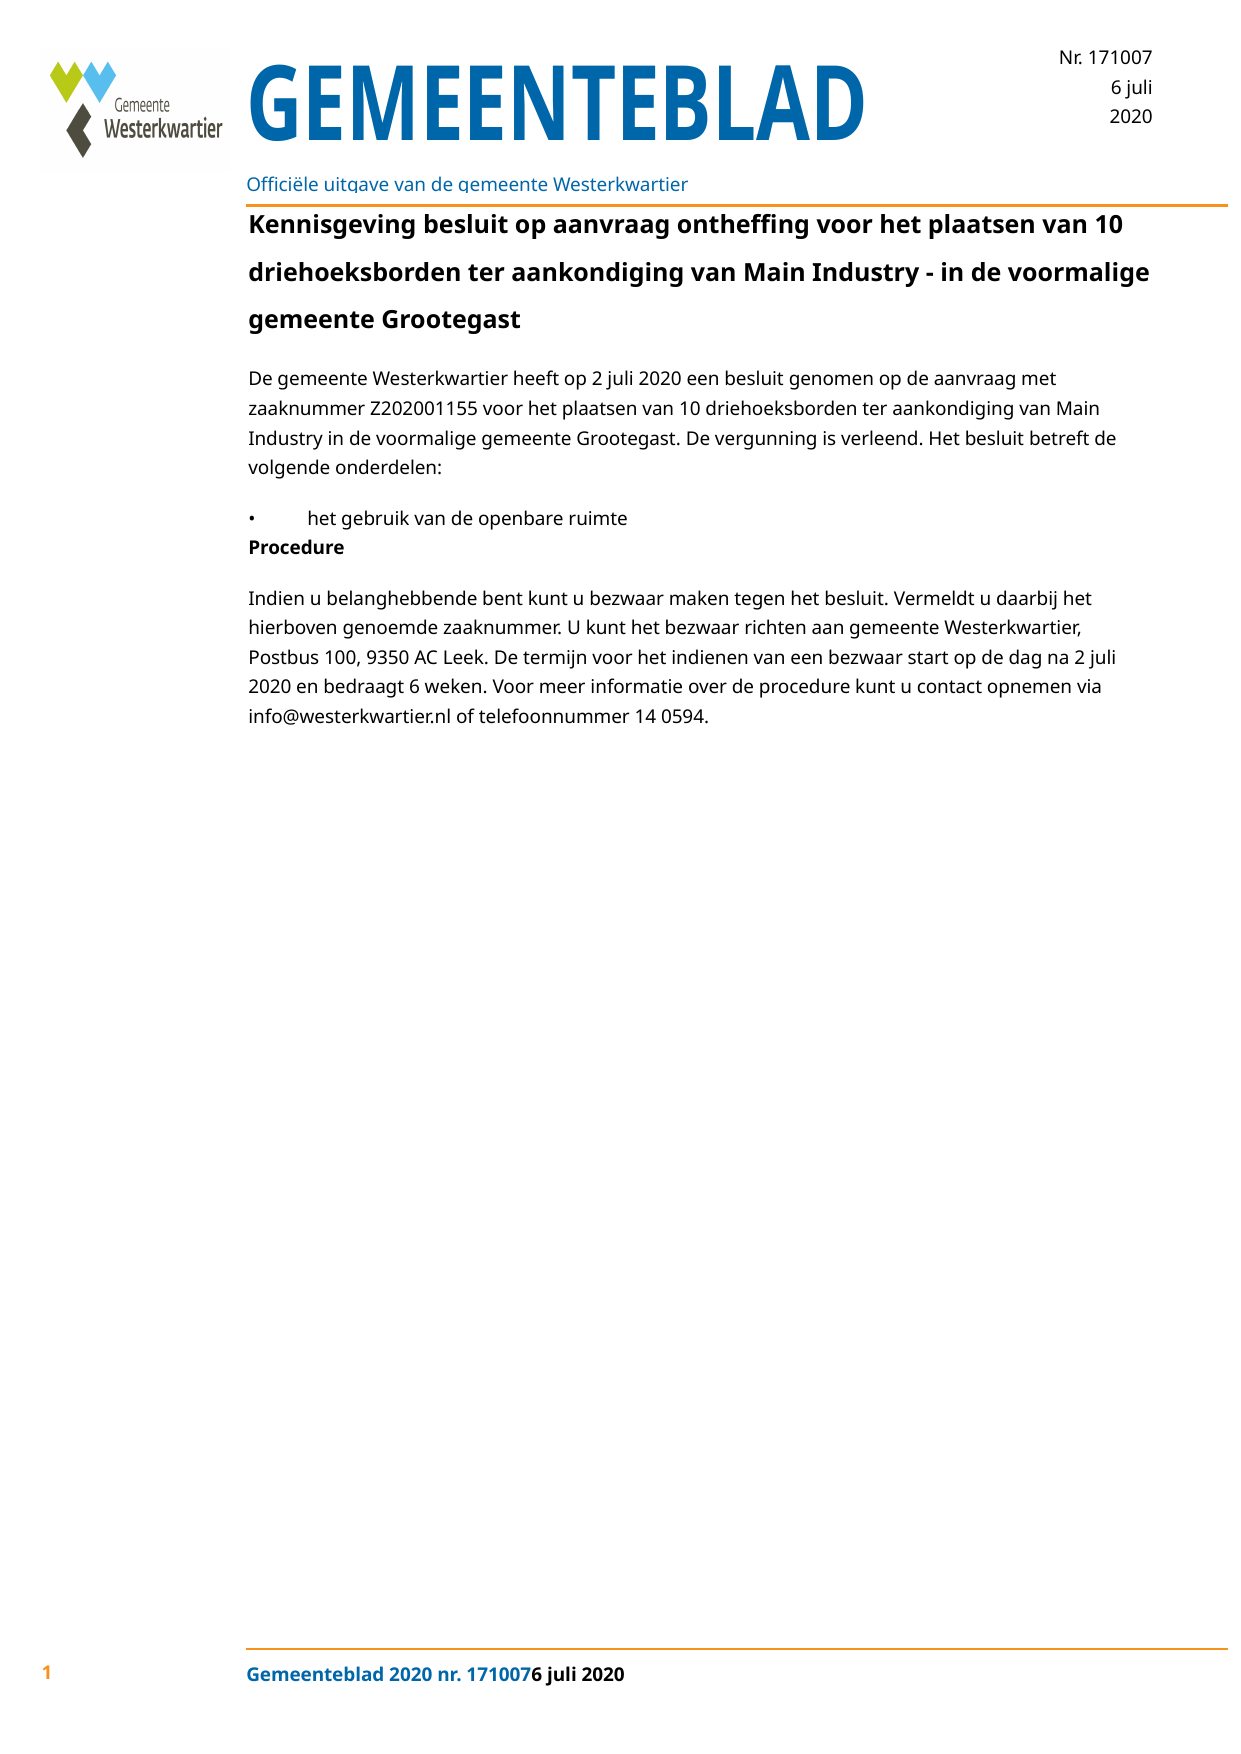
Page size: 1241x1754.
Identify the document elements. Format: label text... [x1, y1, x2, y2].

text Indien u belanghebbende bent kunt u bezwaar maken tegen het besluit. Vermeldt u daarbij het hierboven genoemde zaaknummer. U kunt het bezwaar richten aan gemeente Westerkwartier, Postbus 100, 9350 AC Leek. De termijn voor het indienen van een bezwaar start op de dag na 2 juli 2020 en bedraagt 6 weken. Voor meer informatie over de procedure kunt u contact opnemen via info@westerkwartier.nl of telefoonnummer 14 0594. [248, 585, 1152, 729]
list het gebruik van de openbare ruimte [248, 505, 1152, 530]
picture [41, 47, 231, 172]
text De gemeente Westerkwartier heeft op 2 juli 2020 een besluit genomen op de aanvraag met zaaknummer Z202001155 voor het plaatsen van 10 driehoeksborden ter aankondiging van Main Industry in de voormalige gemeente Grootegast. De vergunning is verleend. Het besluit betreft de volgende onderdelen: [248, 366, 1152, 480]
text Kennisgeving besluit op aanvraag ontheffing voor het plaatsen van 10 driehoeksborden ter aankondiging van Main Industry - in de voormalige gemeente Grootegast [248, 207, 1152, 336]
text Procedure [248, 534, 1152, 560]
